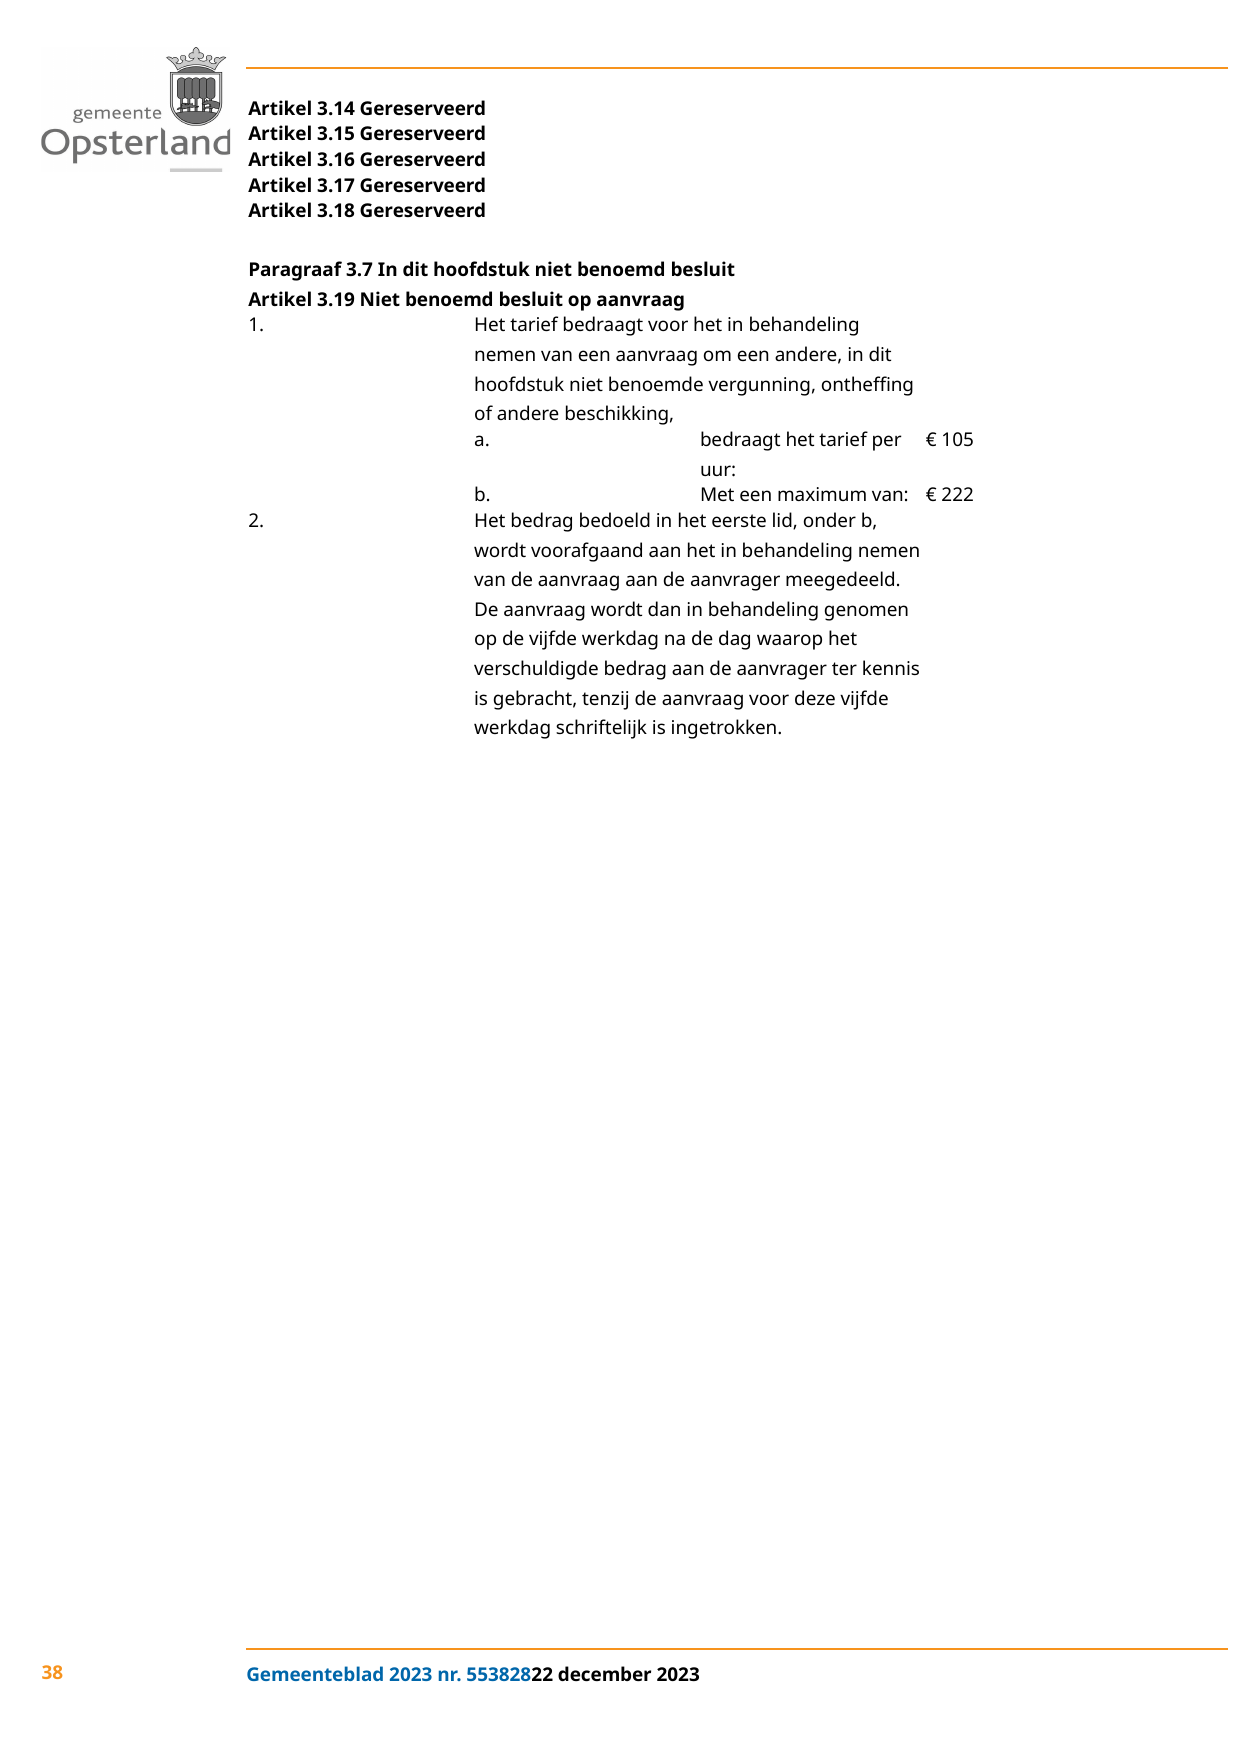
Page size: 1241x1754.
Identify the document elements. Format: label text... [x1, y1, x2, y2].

table_cell [926, 312, 1152, 426]
table_cell Artikel 3.14 Gereserveerd [248, 95, 700, 121]
table_cell [700, 95, 1152, 121]
table_cell bedraagt het tarief per uur: [700, 426, 926, 481]
table_cell € 105 [926, 426, 1152, 481]
table_header [926, 286, 1152, 312]
table_cell [700, 172, 1152, 198]
table_cell b. [474, 481, 700, 507]
table_cell a. [474, 426, 700, 481]
table_cell [248, 426, 474, 481]
table_cell Artikel 3.16 Gereserveerd [248, 146, 700, 172]
table_cell [248, 481, 474, 507]
table_cell Met een maximum van: [700, 481, 926, 507]
table_cell 1. [248, 312, 474, 426]
table_cell Artikel 3.18 Gereserveerd [248, 198, 700, 223]
table_cell Het bedrag bedoeld in het eerste lid, onder b, wordt voorafgaand aan het in behandeling nemen van de aanvraag aan de aanvrager meegedeeld. De aanvraag wordt dan in behandeling genomen op de vijfde werkdag na de dag waarop het verschuldigde bedrag aan de aanvrager ter kennis is gebracht, tenzij de aanvraag voor deze vijfde werkdag schriftelijk is ingetrokken. [474, 507, 926, 740]
table_cell € 222 [926, 481, 1152, 507]
table_cell 2. [248, 507, 474, 740]
table_cell [926, 507, 1152, 740]
table_cell [700, 121, 1152, 146]
table_cell [700, 198, 1152, 223]
table_cell Artikel 3.17 Gereserveerd [248, 172, 700, 198]
table_cell Artikel 3.15 Gereserveerd [248, 121, 700, 146]
picture [41, 47, 231, 172]
text Paragraaf 3.7 In dit hoofdstuk niet benoemd besluit [248, 256, 1152, 282]
table_cell [700, 146, 1152, 172]
table_header Artikel 3.19 Niet benoemd besluit op aanvraag [248, 286, 926, 312]
table_cell Het tarief bedraagt voor het in behandeling nemen van een aanvraag om een andere, in dit hoofdstuk niet benoemde vergunning, ontheffing of andere beschikking, [474, 312, 926, 426]
